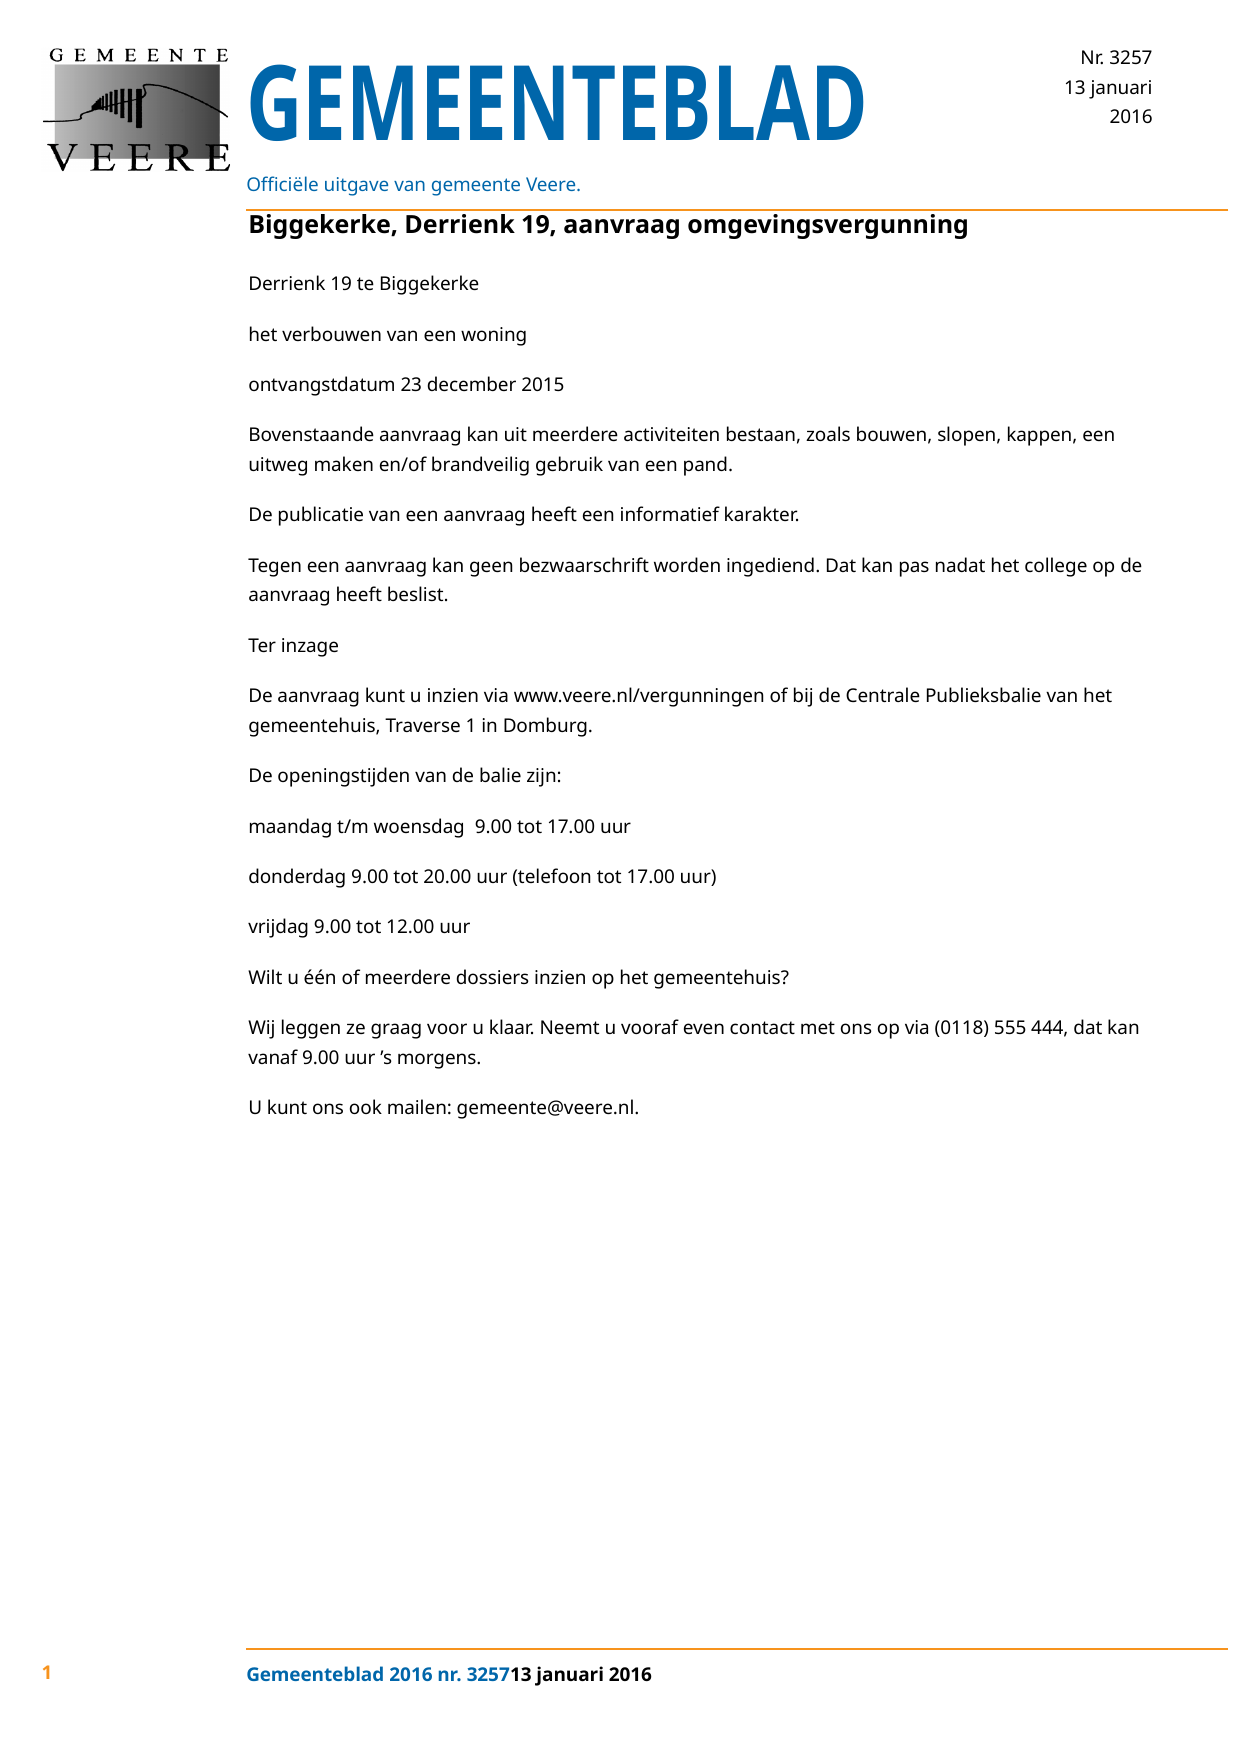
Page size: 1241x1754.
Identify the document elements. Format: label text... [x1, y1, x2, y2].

text vrijdag 9.00 tot 12.00 uur [248, 914, 1152, 939]
text U kunt ons ook mailen: gemeente@veere.nl. [248, 1094, 1152, 1120]
text Bovenstaande aanvraag kan uit meerdere activiteiten bestaan, zoals bouwen, slopen, kappen, een uitweg maken en/of brandveilig gebruik van een pand. [248, 422, 1152, 477]
text Ter inzage [248, 632, 1152, 658]
text Wilt u één of meerdere dossiers inzien op het gemeentehuis? [248, 964, 1152, 990]
text Wij leggen ze graag voor u klaar. Neemt u vooraf even contact met ons op via (0118) 555 444, dat kan vanaf 9.00 uur ’s morgens. [248, 1014, 1152, 1070]
text ontvangstdatum 23 december 2015 [248, 371, 1152, 397]
picture [41, 47, 231, 172]
text maandag t/m woensdag 9.00 tot 17.00 uur [248, 813, 1152, 838]
text De openingstijden van de balie zijn: [248, 762, 1152, 788]
text donderdag 9.00 tot 20.00 uur (telefoon tot 17.00 uur) [248, 863, 1152, 889]
text Derrienk 19 te Biggekerke [248, 270, 1152, 296]
text het verbouwen van een woning [248, 321, 1152, 346]
text De aanvraag kunt u inzien via www.veere.nl/vergunningen of bij de Centrale Publieksbalie van het gemeentehuis, Traverse 1 in Domburg. [248, 682, 1152, 738]
text Biggekerke, Derrienk 19, aanvraag omgevingsvergunning [248, 211, 1152, 241]
text Tegen een aanvraag kan geen bezwaarschrift worden ingediend. Dat kan pas nadat het college op de aanvraag heeft beslist. [248, 552, 1152, 607]
text De publicatie van een aanvraag heeft een informatief karakter. [248, 502, 1152, 527]
